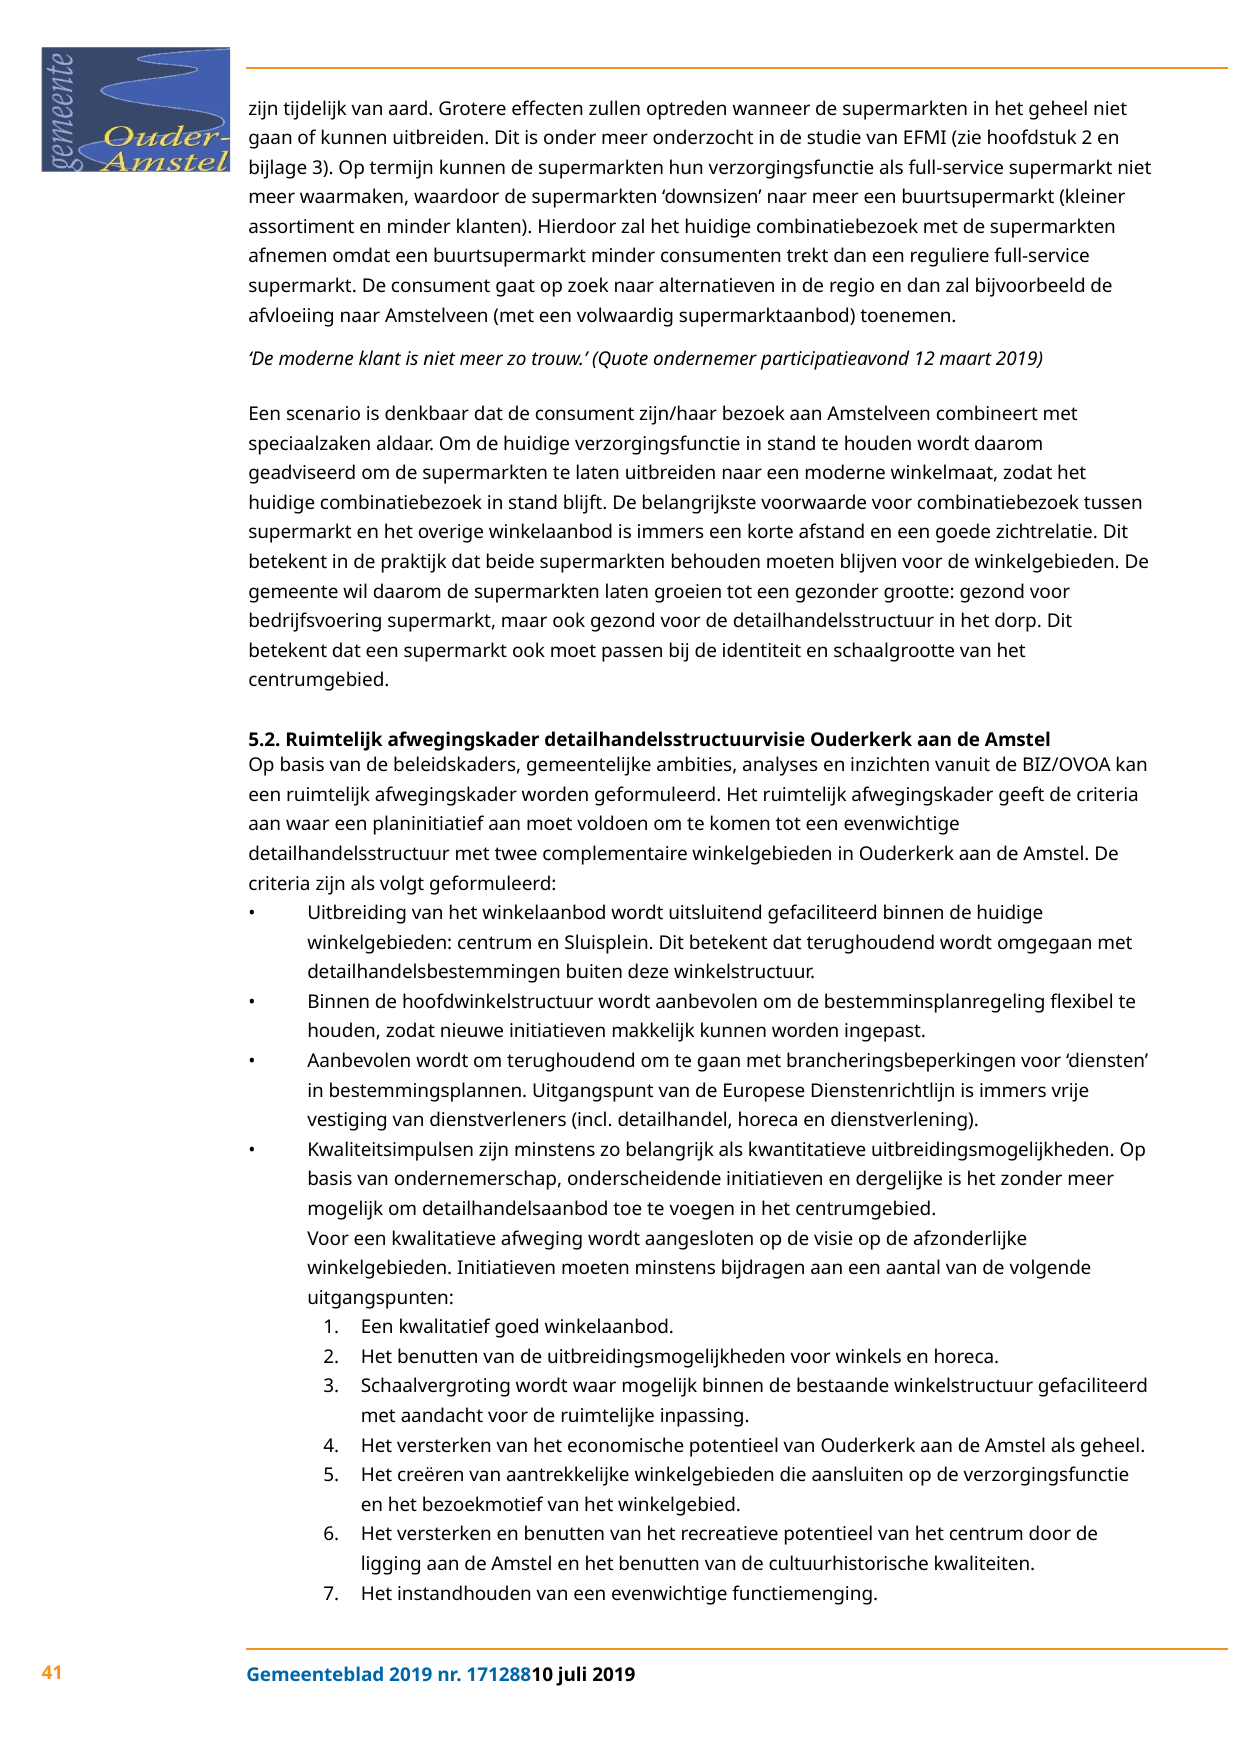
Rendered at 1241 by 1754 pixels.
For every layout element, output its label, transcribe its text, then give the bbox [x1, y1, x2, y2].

list Het creëren van aantrekkelijke winkelgebieden die aansluiten op de verzorgingsfunctie en het bezoekmotief van het winkelgebied. [323, 1461, 1152, 1517]
list Schaalvergroting wordt waar mogelijk binnen de bestaande winkelstructuur gefaciliteerd met aandacht voor de ruimtelijke inpassing. [323, 1373, 1152, 1428]
list Voor een kwalitatieve afweging wordt aangesloten op de visie op de afzonderlijke winkelgebieden. Initiatieven moeten minstens bijdragen aan een aantal van de volgende uitgangspunten: [248, 1225, 1152, 1310]
text Op basis van de beleidskaders, gemeentelijke ambities, analyses en inzichten vanuit de BIZ/OVOA kan een ruimtelijk afwegingskader worden geformuleerd. Het ruimtelijk afwegingskader geeft de criteria aan waar een planinitiatief aan moet voldoen om te komen tot een evenwichtige detailhandelsstructuur met twee complementaire winkelgebieden in Ouderkerk aan de Amstel. De criteria zijn als volgt geformuleerd: [248, 751, 1152, 896]
list Het instandhouden van een evenwichtige functiemenging. [323, 1580, 1152, 1606]
list Binnen de hoofdwinkelstructuur wordt aanbevolen om de bestemminsplanregeling flexibel te houden, zodat nieuwe initiatieven makkelijk kunnen worden ingepast. [248, 988, 1152, 1043]
list Aanbevolen wordt om terughoudend om te gaan met brancheringsbeperkingen voor ‘diensten’ in bestemmingsplannen. Uitgangspunt van de Europese Dienstenrichtlijn is immers vrije vestiging van dienstverleners (incl. detailhandel, horeca en dienstverlening). [248, 1047, 1152, 1132]
list Het versterken van het economische potentieel van Ouderkerk aan de Amstel als geheel. [323, 1432, 1152, 1458]
list Kwaliteitsimpulsen zijn minstens zo belangrijk als kwantitatieve uitbreidingsmogelijkheden. Op basis van ondernemerschap, onderscheidende initiatieven en dergelijke is het zonder meer mogelijk om detailhandelsaanbod toe te voegen in het centrumgebied. [248, 1136, 1152, 1221]
text 5.2. Ruimtelijk afwegingskader detailhandelsstructuurvisie Ouderkerk aan de Amstel [248, 726, 1152, 751]
text zijn tijdelijk van aard. Grotere effecten zullen optreden wanneer de supermarkten in het geheel niet gaan of kunnen uitbreiden. Dit is onder meer onderzocht in de studie van EFMI (zie hoofdstuk 2 en bijlage 3). Op termijn kunnen de supermarkten hun verzorgingsfunctie als full-service supermarkt niet meer waarmaken, waardoor de supermarkten ‘downsizen’ naar meer een buurtsupermarkt (kleiner assortiment en minder klanten). Hierdoor zal het huidige combinatiebezoek met de supermarkten afnemen omdat een buurtsupermarkt minder consumenten trekt dan een reguliere full-service supermarkt. De consument gaat op zoek naar alternatieven in de regio en dan zal bijvoorbeeld de afvloeiing naar Amstelveen (met een volwaardig supermarktaanbod) toenemen. [248, 95, 1152, 328]
list Het versterken en benutten van het recreatieve potentieel van het centrum door de ligging aan de Amstel en het benutten van de cultuurhistorische kwaliteiten. [323, 1521, 1152, 1576]
picture [41, 47, 231, 172]
text ‘De moderne klant is niet meer zo trouw.’ (Quote ondernemer participatieavond 12 maart 2019) [248, 345, 1152, 371]
text Een scenario is denkbaar dat de consument zijn/haar bezoek aan Amstelveen combineert met speciaalzaken aldaar. Om de huidige verzorgingsfunctie in stand te houden wordt daarom geadviseerd om de supermarkten te laten uitbreiden naar een moderne winkelmaat, zodat het huidige combinatiebezoek in stand blijft. De belangrijkste voorwaarde voor combinatiebezoek tussen supermarkt en het overige winkelaanbod is immers een korte afstand en een goede zichtrelatie. Dit betekent in de praktijk dat beide supermarkten behouden moeten blijven voor de winkelgebieden. De gemeente wil daarom de supermarkten laten groeien tot een gezonder grootte: gezond voor bedrijfsvoering supermarkt, maar ook gezond voor de detailhandelsstructuur in het dorp. Dit betekent dat een supermarkt ook moet passen bij de identiteit en schaalgrootte van het centrumgebied. [248, 400, 1152, 692]
list Uitbreiding van het winkelaanbod wordt uitsluitend gefaciliteerd binnen de huidige winkelgebieden: centrum en Sluisplein. Dit betekent dat terughoudend wordt omgegaan met detailhandelsbestemmingen buiten deze winkelstructuur. [248, 899, 1152, 984]
list Een kwalitatief goed winkelaanbod. [323, 1313, 1152, 1339]
list Het benutten van de uitbreidingsmogelijkheden voor winkels en horeca. [323, 1343, 1152, 1369]
